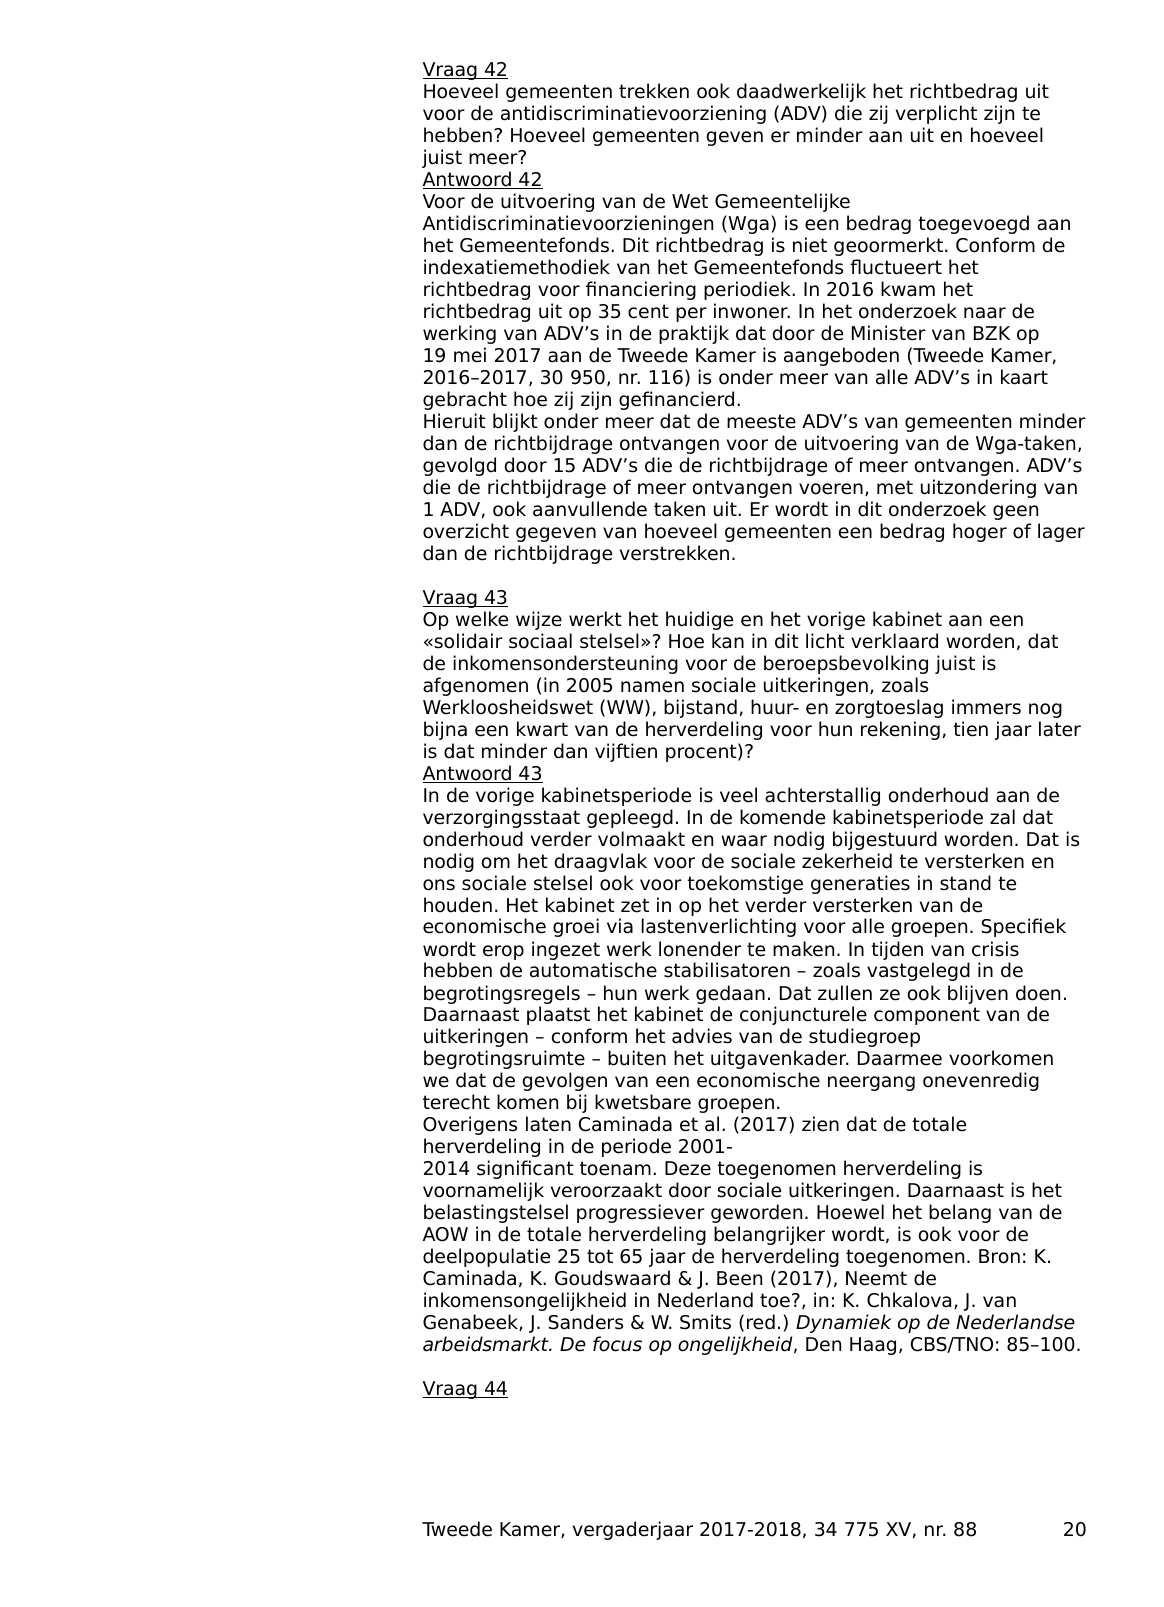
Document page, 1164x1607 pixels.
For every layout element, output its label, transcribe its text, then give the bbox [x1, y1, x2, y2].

text 2014 significant toenam. Deze toegenomen herverdeling is voornamelijk veroorzaakt door sociale uitkeringen. Daarnaast is het belastingstelsel progressiever geworden. Hoewel het belang van de AOW in de totale herverdeling belangrijker wordt, is ook voor de deelpopulatie 25 tot 65 jaar de herverdeling toegenomen. Bron: K. Caminada, K. Goudswaard & J. Been (2017), Neemt de inkomensongelijkheid in Nederland toe?, in: K. Chkalova, J. van Genabeek, J. Sanders & W. Smits (red.) Dynamiek op de Nederlandse arbeidsmarkt. De focus op ongelijkheid, Den Haag, CBS/TNO: 85–100. [422, 1158, 1087, 1356]
text In de vorige kabinetsperiode is veel achterstallig onderhoud aan de verzorgingsstaat gepleegd. In de komende kabinetsperiode zal dat onderhoud verder volmaakt en waar nodig bijgestuurd worden. Dat is nodig om het draagvlak voor de sociale zekerheid te versterken en ons sociale stelsel ook voor toekomstige generaties in stand te houden. Het kabinet zet in op het verder versterken van de economische groei via lastenverlichting voor alle groepen. Specifiek wordt erop ingezet werk lonender te maken. In tijden van crisis hebben de automatische stabilisatoren – zoals vastgelegd in de begrotingsregels – hun werk gedaan. Dat zullen ze ook blijven doen. Daarnaast plaatst het kabinet de conjuncturele component van de uitkeringen – conform het advies van de studiegroep begrotingsruimte – buiten het uitgavenkader. Daarmee voorkomen we dat de gevolgen van een economische neergang onevenredig terecht komen bij kwetsbare groepen. [422, 784, 1087, 1114]
text Antwoord 42 [422, 169, 1087, 191]
text Vraag 44 [422, 1378, 1087, 1400]
text Voor de uitvoering van de Wet Gemeentelijke Antidiscriminatievoorzieningen (Wga) is een bedrag toegevoegd aan het Gemeentefonds. Dit richtbedrag is niet geoormerkt. Conform de indexatiemethodiek van het Gemeentefonds fluctueert het richtbedrag voor financiering periodiek. In 2016 kwam het richtbedrag uit op 35 cent per inwoner. In het onderzoek naar de werking van ADV’s in de praktijk dat door de Minister van BZK op 19 mei 2017 aan de Tweede Kamer is aangeboden (Tweede Kamer, 2016–2017, 30 950, nr. 116) is onder meer van alle ADV’s in kaart gebracht hoe zij zijn gefinancierd. [422, 191, 1087, 411]
text Op welke wijze werkt het huidige en het vorige kabinet aan een «solidair sociaal stelsel»? Hoe kan in dit licht verklaard worden, dat de inkomensondersteuning voor de beroepsbevolking juist is afgenomen (in 2005 namen sociale uitkeringen, zoals Werkloosheidswet (WW), bijstand, huur- en zorgtoeslag immers nog bijna een kwart van de herverdeling voor hun rekening, tien jaar later is dat minder dan vijftien procent)? [422, 609, 1087, 763]
text Antwoord 43 [422, 763, 1087, 784]
text Vraag 42 [422, 59, 1087, 81]
text Overigens laten Caminada et al. (2017) zien dat de totale herverdeling in de periode 2001- [422, 1114, 1087, 1158]
text Hoeveel gemeenten trekken ook daadwerkelijk het richtbedrag uit voor de antidiscriminatievoorziening (ADV) die zij verplicht zijn te hebben? Hoeveel gemeenten geven er minder aan uit en hoeveel juist meer? [422, 81, 1087, 169]
text Hieruit blijkt onder meer dat de meeste ADV’s van gemeenten minder dan de richtbijdrage ontvangen voor de uitvoering van de Wga-taken, gevolgd door 15 ADV’s die de richtbijdrage of meer ontvangen. ADV’s die de richtbijdrage of meer ontvangen voeren, met uitzondering van 1 ADV, ook aanvullende taken uit. Er wordt in dit onderzoek geen overzicht gegeven van hoeveel gemeenten een bedrag hoger of lager dan de richtbijdrage verstrekken. [422, 411, 1087, 564]
text Vraag 43 [422, 587, 1087, 609]
